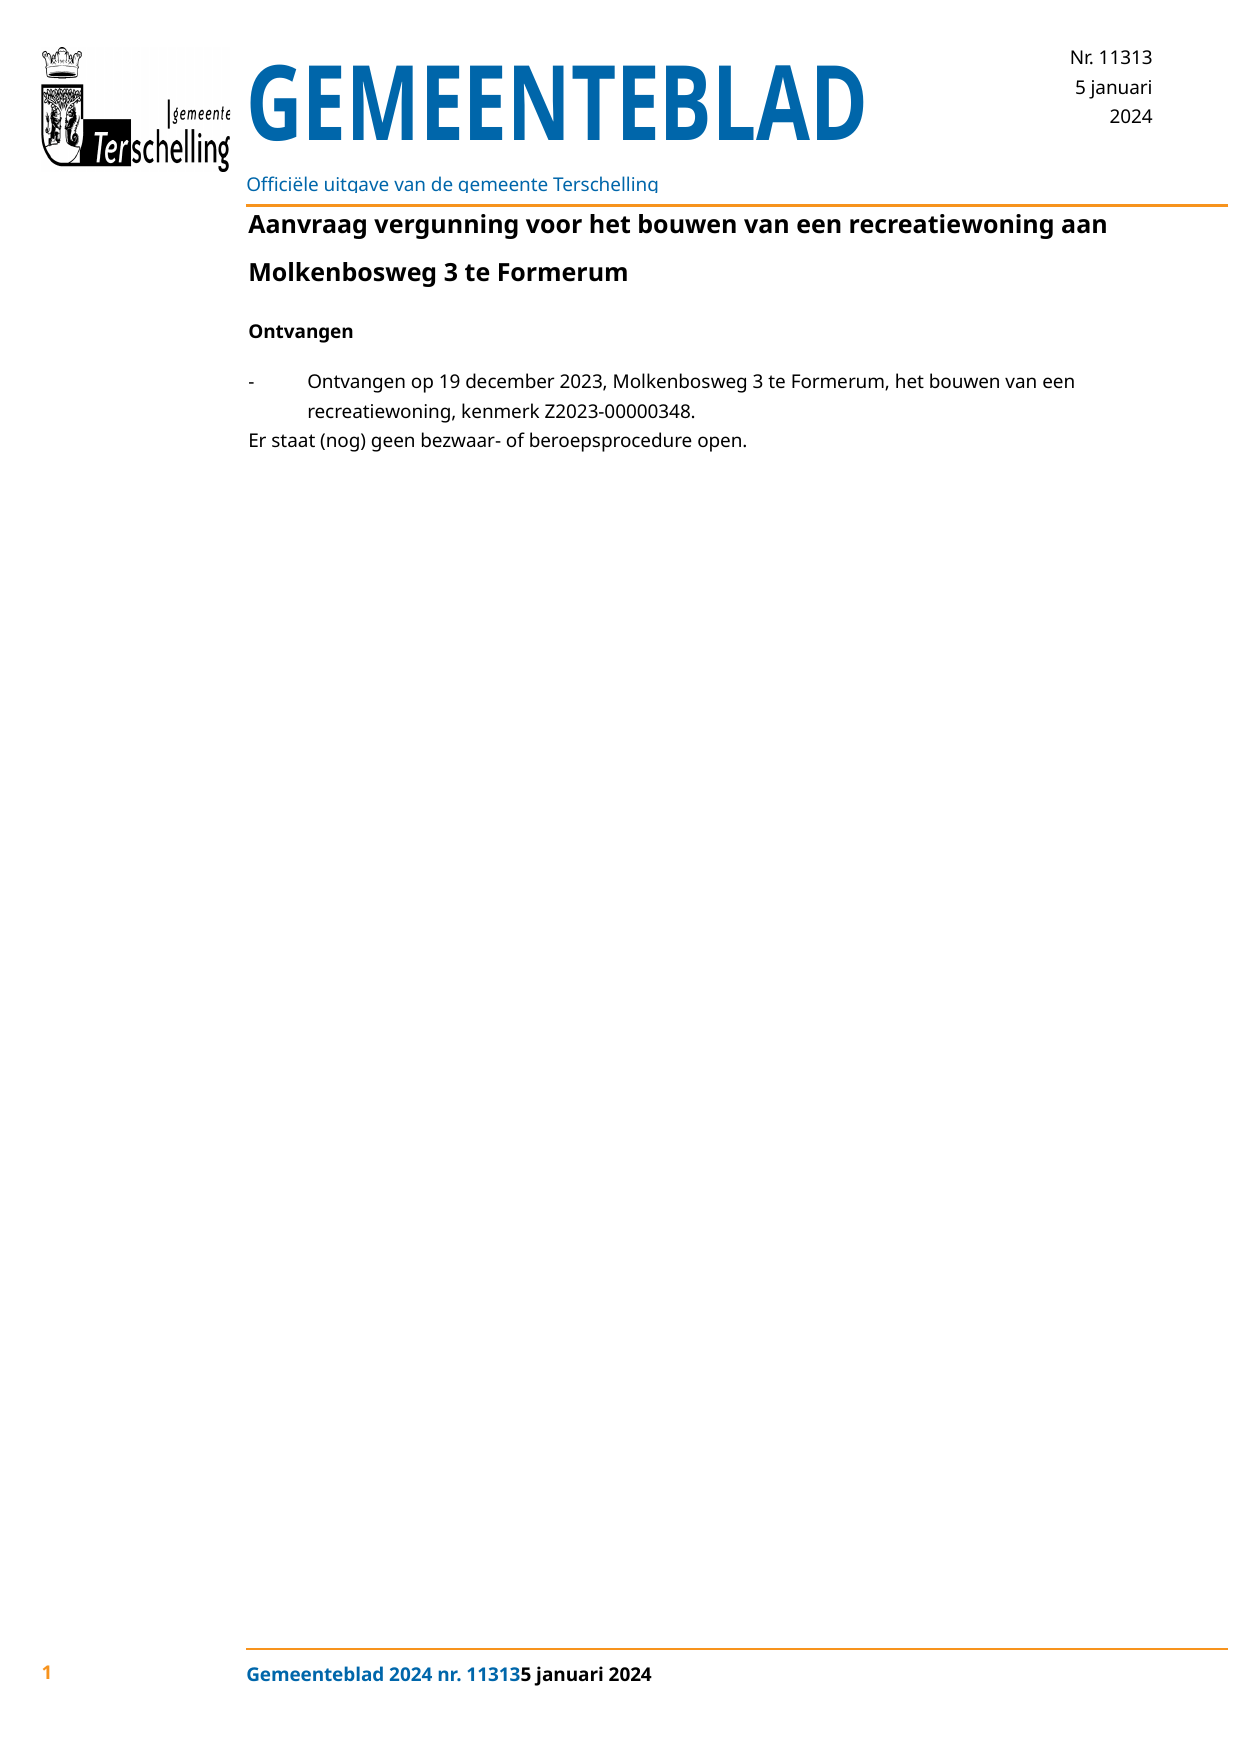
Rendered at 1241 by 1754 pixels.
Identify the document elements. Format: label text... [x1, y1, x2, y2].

picture [41, 47, 231, 172]
text Ontvangen [248, 318, 1152, 344]
list Ontvangen op 19 december 2023, Molkenbos­weg 3 te Formerum, het bouwen van een recreatie­woning, kenmerk Z2023-00000348. [248, 368, 1152, 424]
text Er staat (nog) geen bezwaar- of beroepsprocedure open. [248, 427, 1152, 453]
text Aanvraag vergunning voor het bouwen van een recreatie­woning aan Molkenbos­weg 3 te Formerum [248, 207, 1152, 288]
